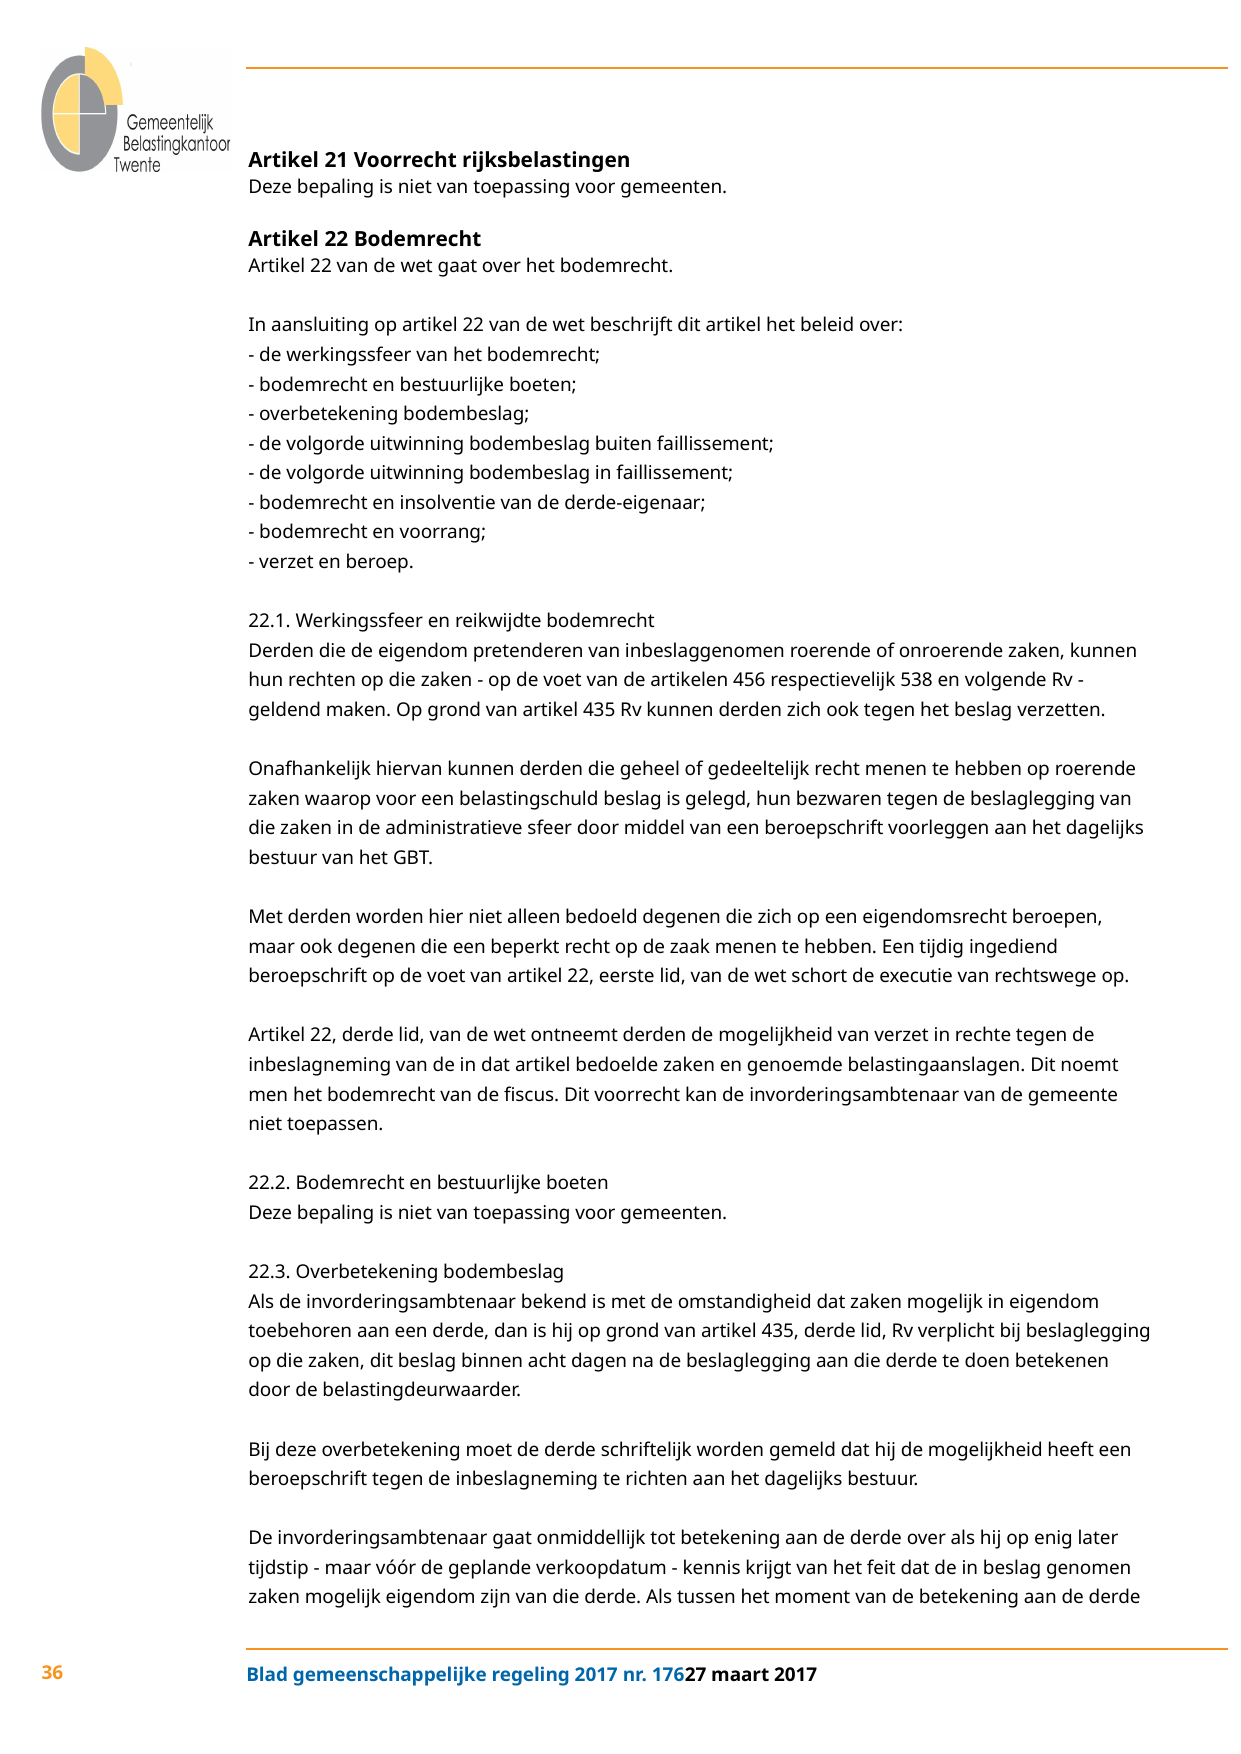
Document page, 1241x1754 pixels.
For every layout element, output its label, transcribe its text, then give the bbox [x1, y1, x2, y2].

text Onafhankelijk hiervan kunnen derden die geheel of gedeeltelijk recht menen te hebben op roerende zaken waarop voor een belastingschuld beslag is gelegd, hun bezwaren tegen de beslaglegging van die zaken in de administratieve sfeer door middel van een beroepschrift voorleggen aan het dagelijks bestuur van het GBT. [248, 755, 1152, 870]
text 22.3. Overbetekening bodembeslag [248, 1258, 1152, 1284]
text In aansluiting op artikel 22 van de wet beschrijft dit artikel het beleid over: [248, 312, 1152, 337]
text - bodemrecht en bestuurlijke boeten; [248, 371, 1152, 397]
text Artikel 22 Bodemrecht [248, 224, 1152, 252]
text Derden die de eigendom pretenderen van inbeslaggenomen roerende of onroerende zaken, kunnen hun rechten op die zaken - op de voet van de artikelen 456 respectievelijk 538 en volgende Rv - geldend maken. Op grond van artikel 435 Rv kunnen derden zich ook tegen het beslag verzetten. [248, 637, 1152, 722]
text - de werkingssfeer van het bodemrecht; [248, 341, 1152, 367]
text 22.1. Werkingssfeer en reikwijdte bodemrecht [248, 607, 1152, 633]
text De invorderingsambtenaar gaat onmiddellijk tot betekening aan de derde over als hij op enig later tijdstip - maar vóór de geplande verkoopdatum - kennis krijgt van het feit dat de in beslag genomen zaken mogelijk eigendom zijn van die derde. Als tussen het moment van de betekening aan de derde [248, 1524, 1152, 1609]
text - bodemrecht en insolventie van de derde-eigenaar; [248, 489, 1152, 515]
text - de volgorde uitwinning bodembeslag buiten faillissement; [248, 430, 1152, 456]
text Deze bepaling is niet van toepassing voor gemeenten. [248, 174, 1152, 199]
text Deze bepaling is niet van toepassing voor gemeenten. [248, 1199, 1152, 1225]
text - verzet en beroep. [248, 548, 1152, 574]
text - de volgorde uitwinning bodembeslag in faillissement; [248, 459, 1152, 485]
text Met derden worden hier niet alleen bedoeld degenen die zich op een eigendomsrecht beroepen, maar ook degenen die een beperkt recht op de zaak menen te hebben. Een tijdig ingediend beroepschrift op de voet van artikel 22, eerste lid, van de wet schort de executie van rechtswege op. [248, 903, 1152, 988]
text 22.2. Bodemrecht en bestuurlijke boeten [248, 1169, 1152, 1195]
text Bij deze overbetekening moet de derde schriftelijk worden gemeld dat hij de mogelijkheid heeft een beroepschrift tegen de inbeslagneming te richten aan het dagelijks bestuur. [248, 1436, 1152, 1491]
text Artikel 22 van de wet gaat over het bodemrecht. [248, 252, 1152, 278]
text Artikel 21 Voorrecht rijksbelastingen [248, 145, 1152, 174]
picture [41, 47, 231, 172]
text Artikel 22, derde lid, van de wet ontneemt derden de mogelijkheid van verzet in rechte tegen de inbeslagneming van de in dat artikel bedoelde zaken en genoemde belastingaanslagen. Dit noemt men het bodemrecht van de fiscus. Dit voorrecht kan de invorderingsambtenaar van de gemeente niet toepassen. [248, 1022, 1152, 1136]
text Als de invorderingsambtenaar bekend is met de omstandigheid dat zaken mogelijk in eigendom toebehoren aan een derde, dan is hij op grond van artikel 435, derde lid, Rv verplicht bij beslaglegging op die zaken, dit beslag binnen acht dagen na de beslaglegging aan die derde te doen betekenen door de belastingdeurwaarder. [248, 1288, 1152, 1402]
text - bodemrecht en voorrang; [248, 519, 1152, 544]
text - overbetekening bodembeslag; [248, 400, 1152, 426]
